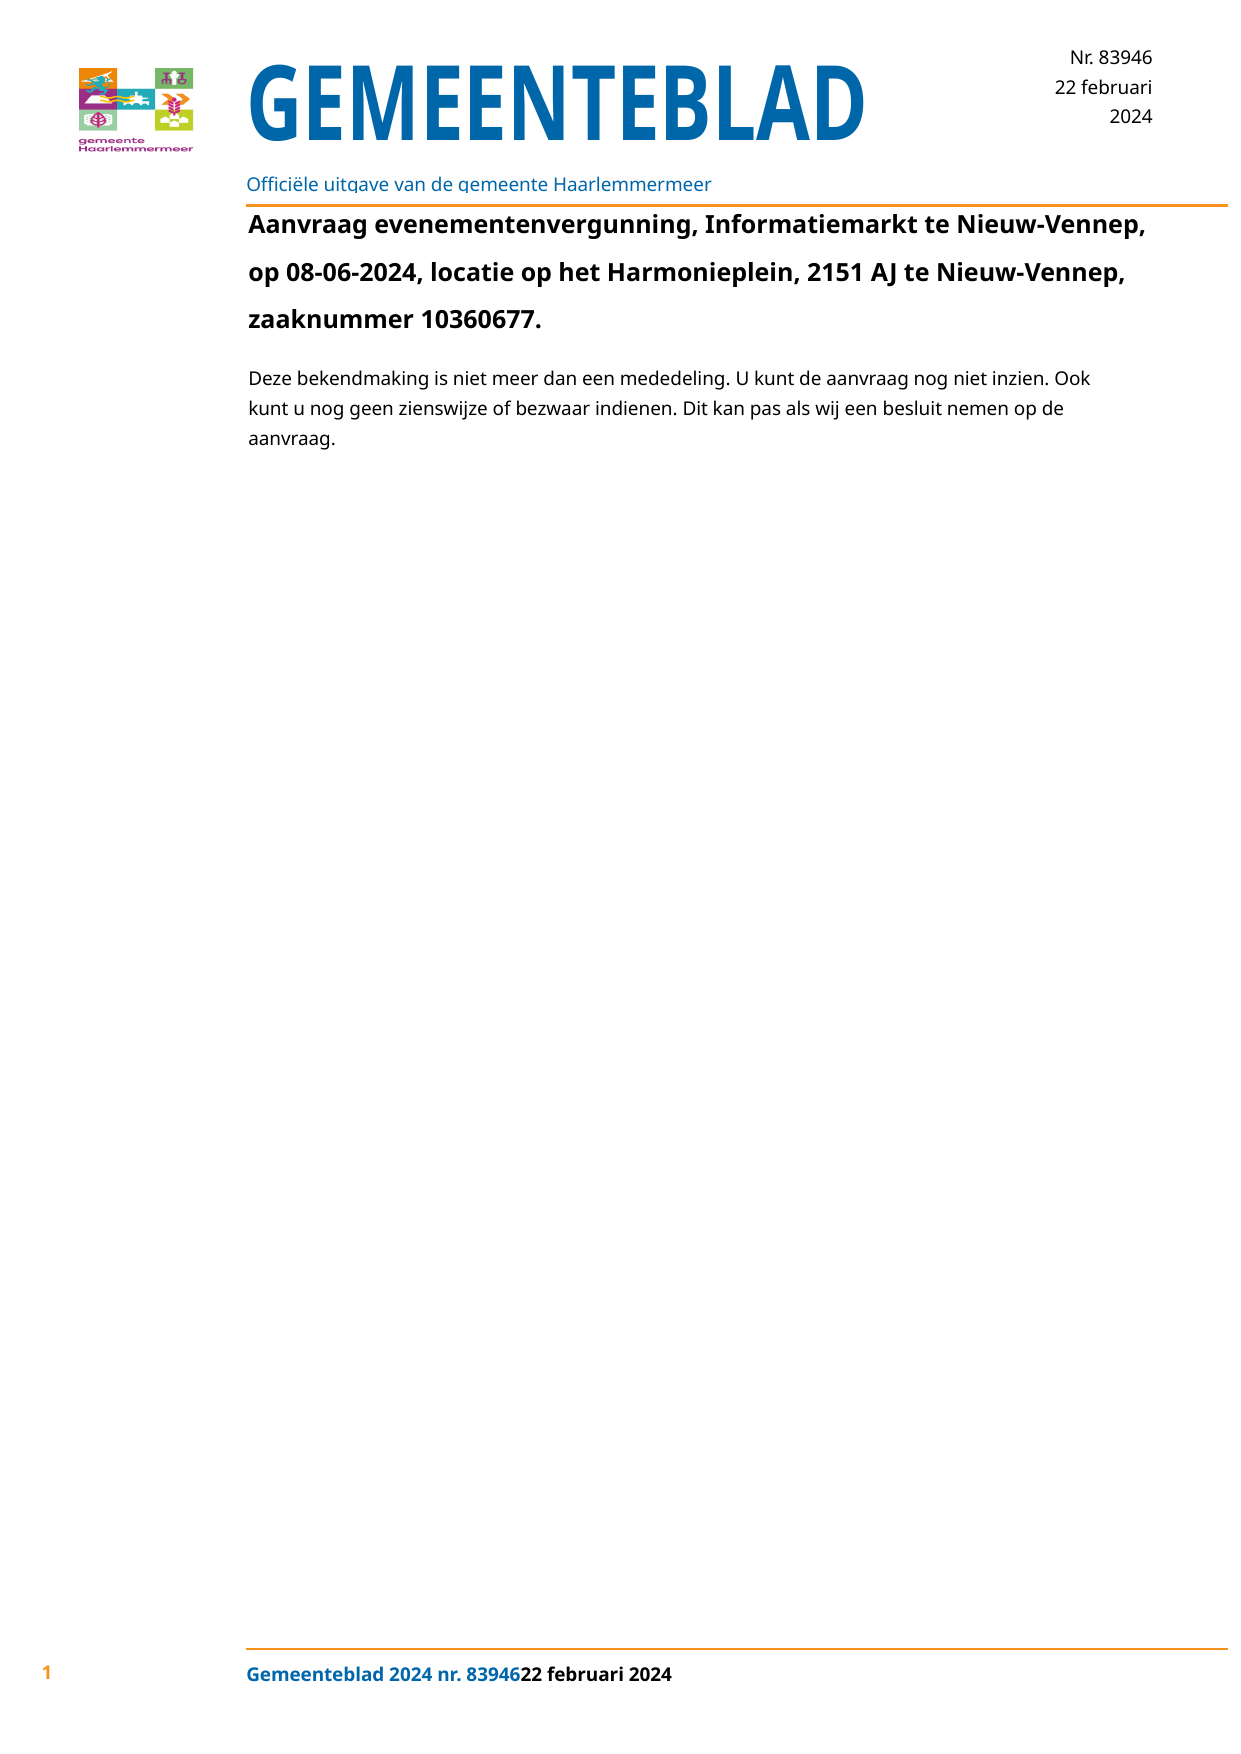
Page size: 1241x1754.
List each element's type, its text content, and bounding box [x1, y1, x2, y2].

text Deze bekendmaking is niet meer dan een mededeling. U kunt de aanvraag nog niet inzien. Ook kunt u nog geen zienswijze of bezwaar indienen. Dit kan pas als wij een besluit nemen op de aanvraag. [248, 366, 1152, 450]
picture [41, 47, 231, 172]
text Aanvraag evenementenvergunning, Informatiemarkt te Nieuw-Vennep, op 08-06-2024, locatie op het Harmonieplein, 2151 AJ te Nieuw-Vennep, zaaknummer 10360677. [248, 207, 1152, 336]
